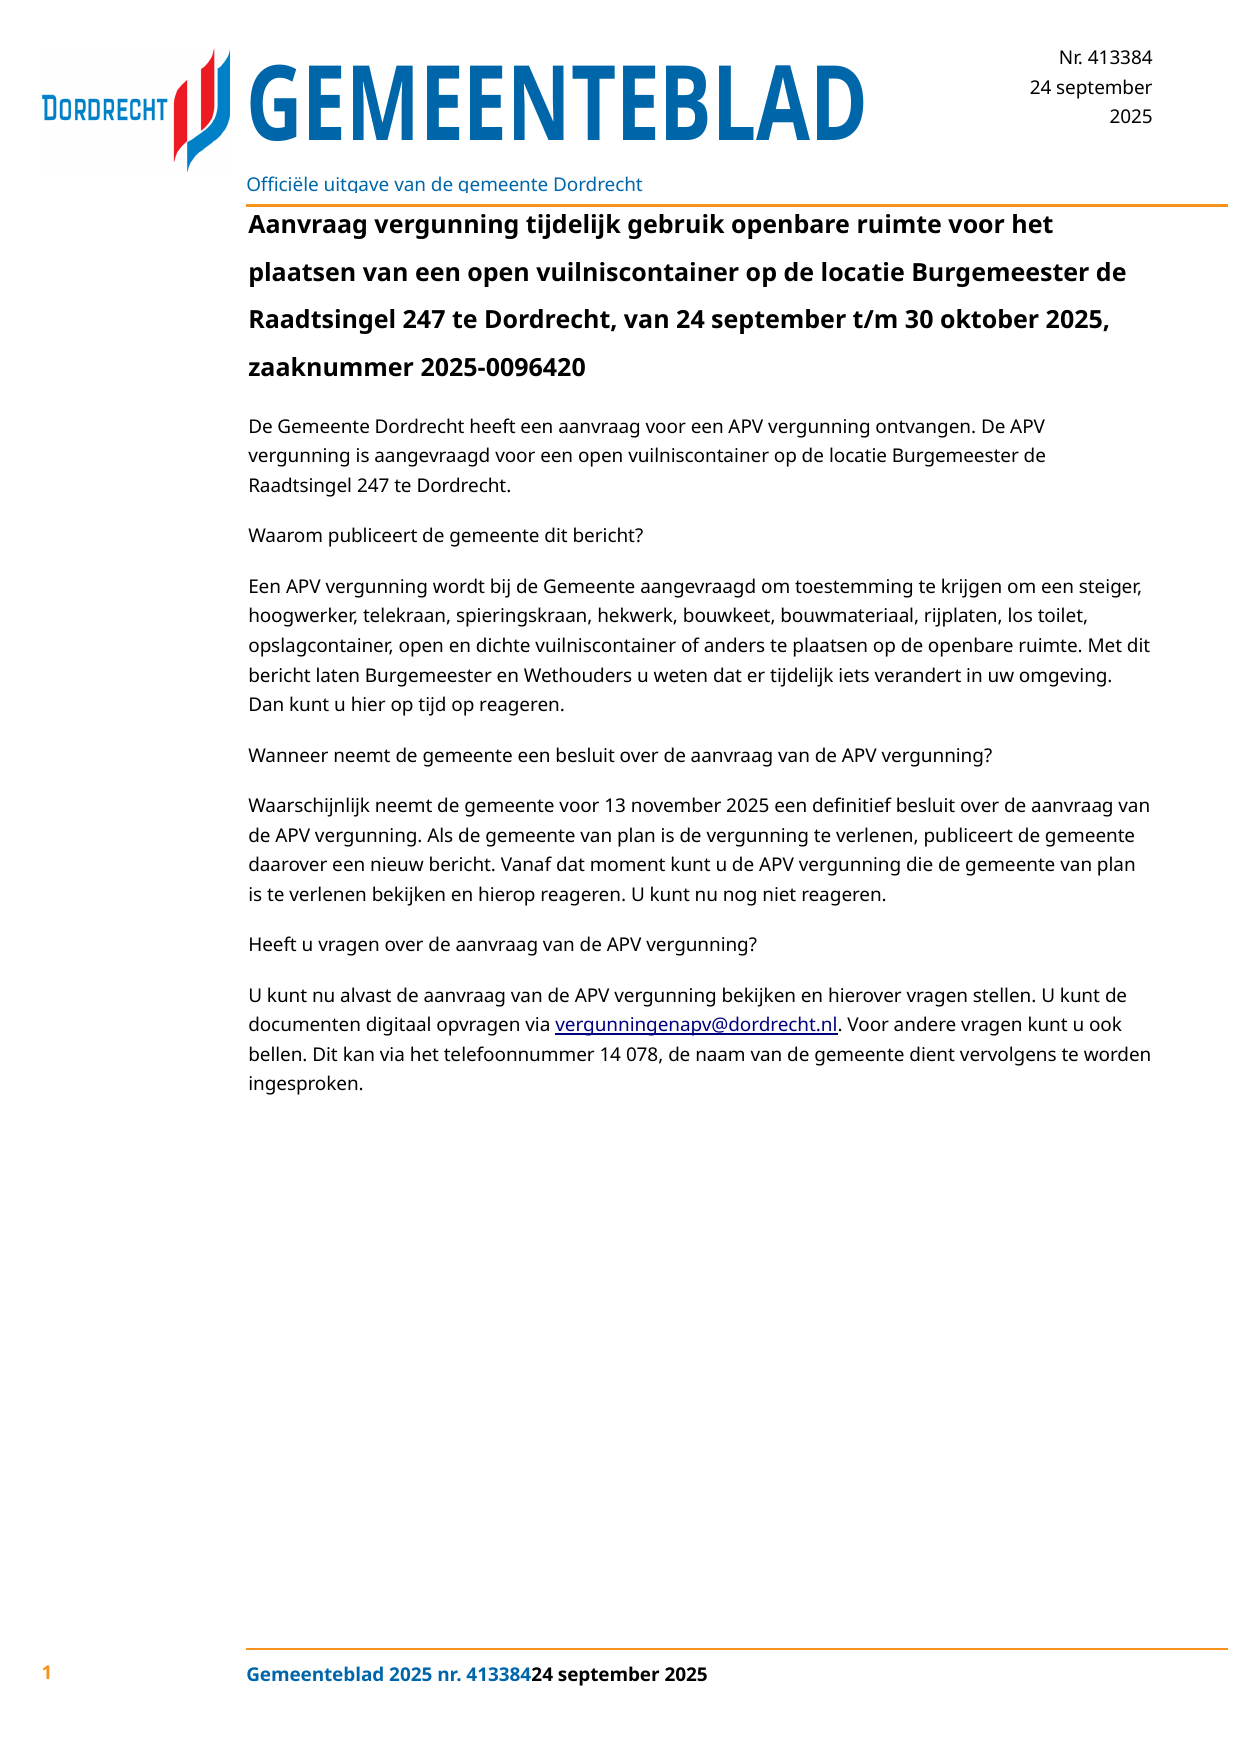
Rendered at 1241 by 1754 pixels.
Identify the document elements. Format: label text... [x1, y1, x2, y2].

text U kunt nu alvast de aanvraag van de APV vergunning bekijken en hierover vragen stellen. U kunt de documenten digitaal opvragen via vergunningenapv@dordrecht.nl. Voor andere vragen kunt u ook bellen. Dit kan via het telefoonnummer 14 078, de naam van de gemeente dient vervolgens te worden ingesproken. [248, 982, 1152, 1096]
text Aanvraag vergunning tijdelijk gebruik openbare ruimte voor het plaatsen van een open vuilniscontainer op de locatie Burgemeester de Raadtsingel 247 te Dordrecht, van 24 september t/m 30 oktober 2025, zaaknummer 2025-0096420 [248, 207, 1152, 384]
text Waarom publiceert de gemeente dit bericht? [248, 523, 1152, 548]
text Heeft u vragen over de aanvraag van de APV vergunning? [248, 931, 1152, 957]
text Wanneer neemt de gemeente een besluit over de aanvraag van de APV vergunning? [248, 742, 1152, 768]
text Een APV vergunning wordt bij de Gemeente aangevraagd om toestemming te krijgen om een steiger, hoogwerker, telekraan, spieringskraan, hekwerk, bouwkeet, bouwmateriaal, rijplaten, los toilet, opslagcontainer, open en dichte vuilniscontainer of anders te plaatsen op de openbare ruimte. Met dit bericht laten Burgemeester en Wethouders u weten dat er tijdelijk iets verandert in uw omgeving. Dan kunt u hier op tijd op reageren. [248, 573, 1152, 717]
text De Gemeente Dordrecht heeft een aanvraag voor een APV vergunning ontvangen. De APV vergunning is aangevraagd voor een open vuilniscontainer op de locatie Burgemeester de Raadtsingel 247 te Dordrecht. [248, 413, 1152, 498]
text Waarschijnlijk neemt de gemeente voor 13 november 2025 een definitief besluit over de aanvraag van de APV vergunning. Als de gemeente van plan is de vergunning te verlenen, publiceert de gemeente daarover een nieuw bericht. Vanaf dat moment kunt u de APV vergunning die de gemeente van plan is te verlenen bekijken en hierop reageren. U kunt nu nog niet reageren. [248, 792, 1152, 907]
picture [41, 47, 231, 172]
